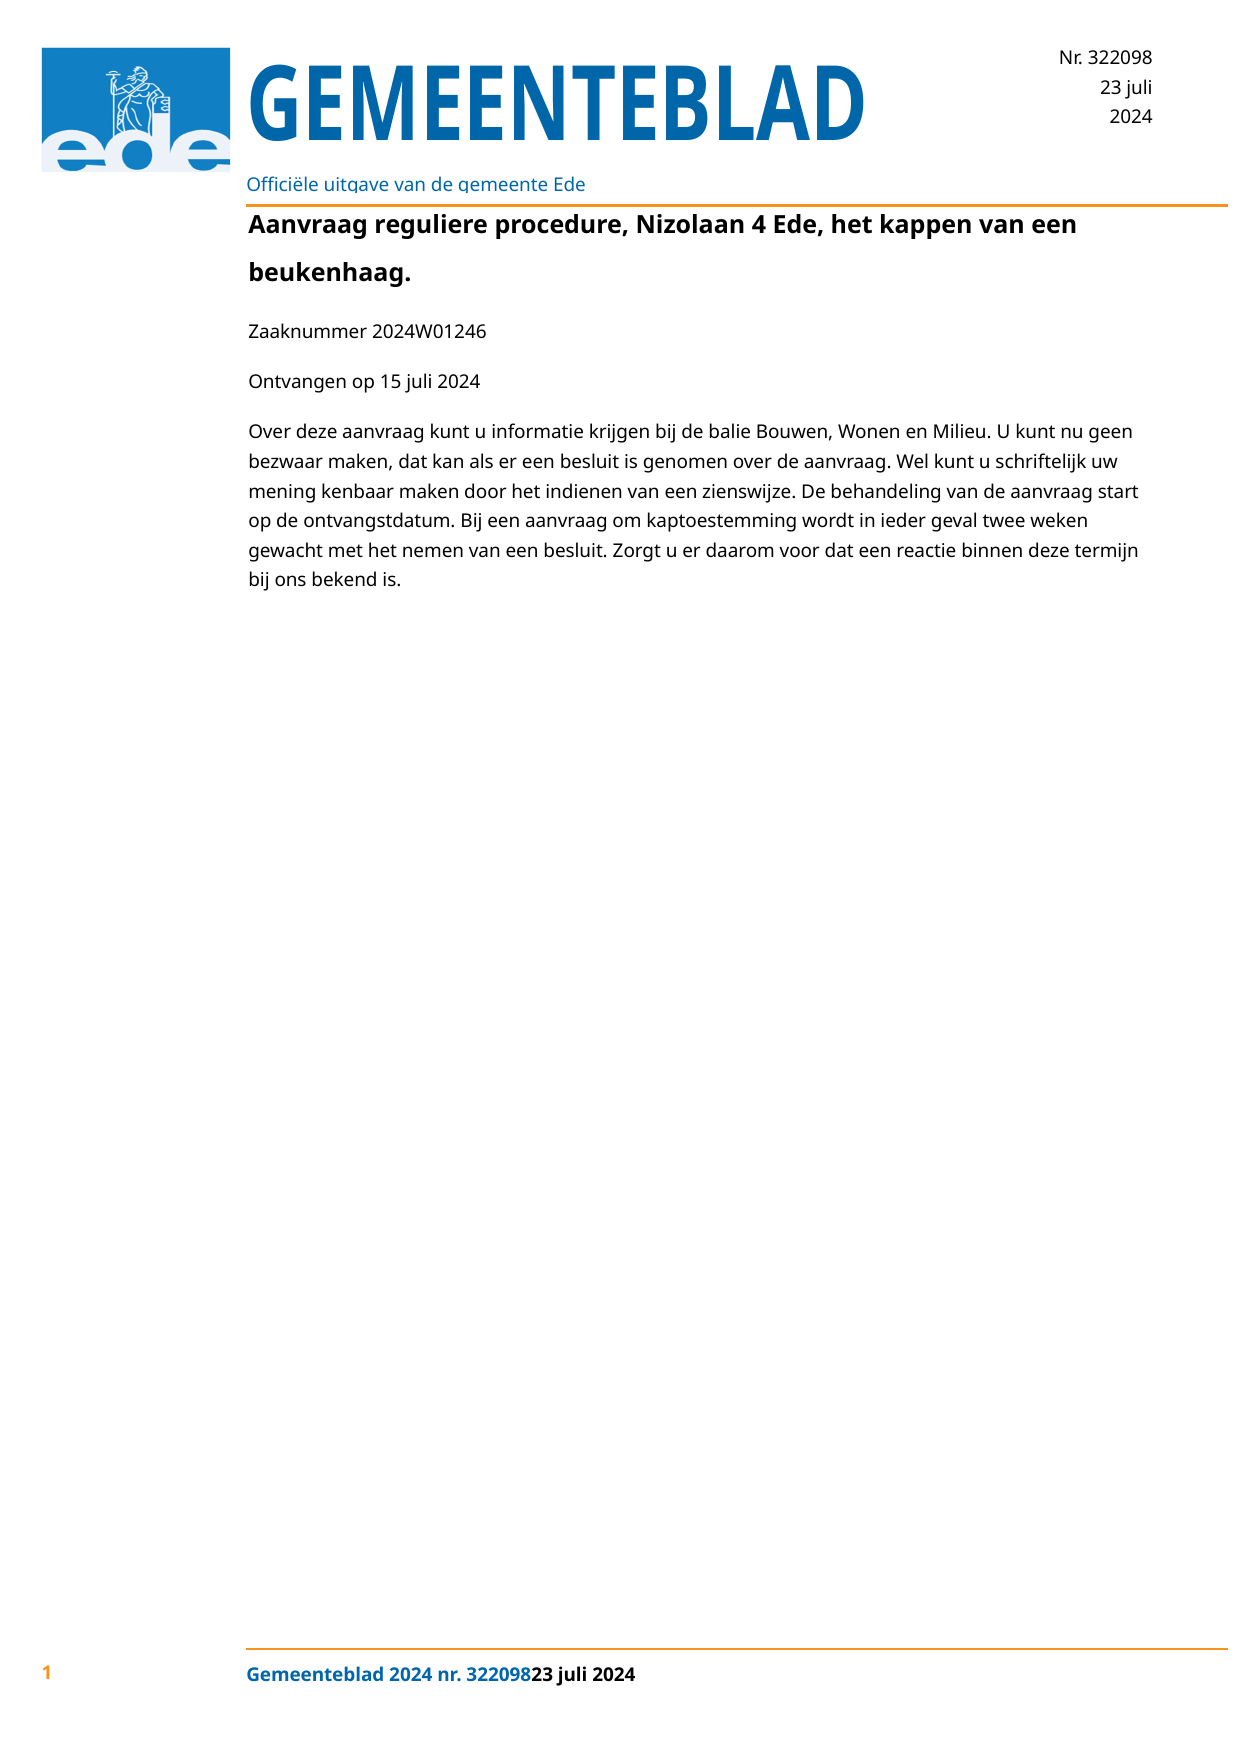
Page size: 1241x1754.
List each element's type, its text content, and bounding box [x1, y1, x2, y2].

text Aanvraag reguliere procedure, Nizolaan 4 Ede, het kappen van een beukenhaag. [248, 207, 1152, 288]
text Zaaknummer 2024W01246 [248, 318, 1152, 344]
picture [41, 47, 231, 172]
text Over deze aanvraag kunt u informatie krijgen bij de balie Bouwen, Wonen en Milieu. U kunt nu geen bezwaar maken, dat kan als er een besluit is genomen over de aanvraag. Wel kunt u schriftelijk uw mening kenbaar maken door het indienen van een zienswijze. De behandeling van de aanvraag start op de ontvangstdatum. Bij een aanvraag om kaptoestemming wordt in ieder geval twee weken gewacht met het nemen van een besluit. Zorgt u er daarom voor dat een reactie binnen deze termijn bij ons bekend is. [248, 419, 1152, 592]
text Ontvangen op 15 juli 2024 [248, 368, 1152, 394]
